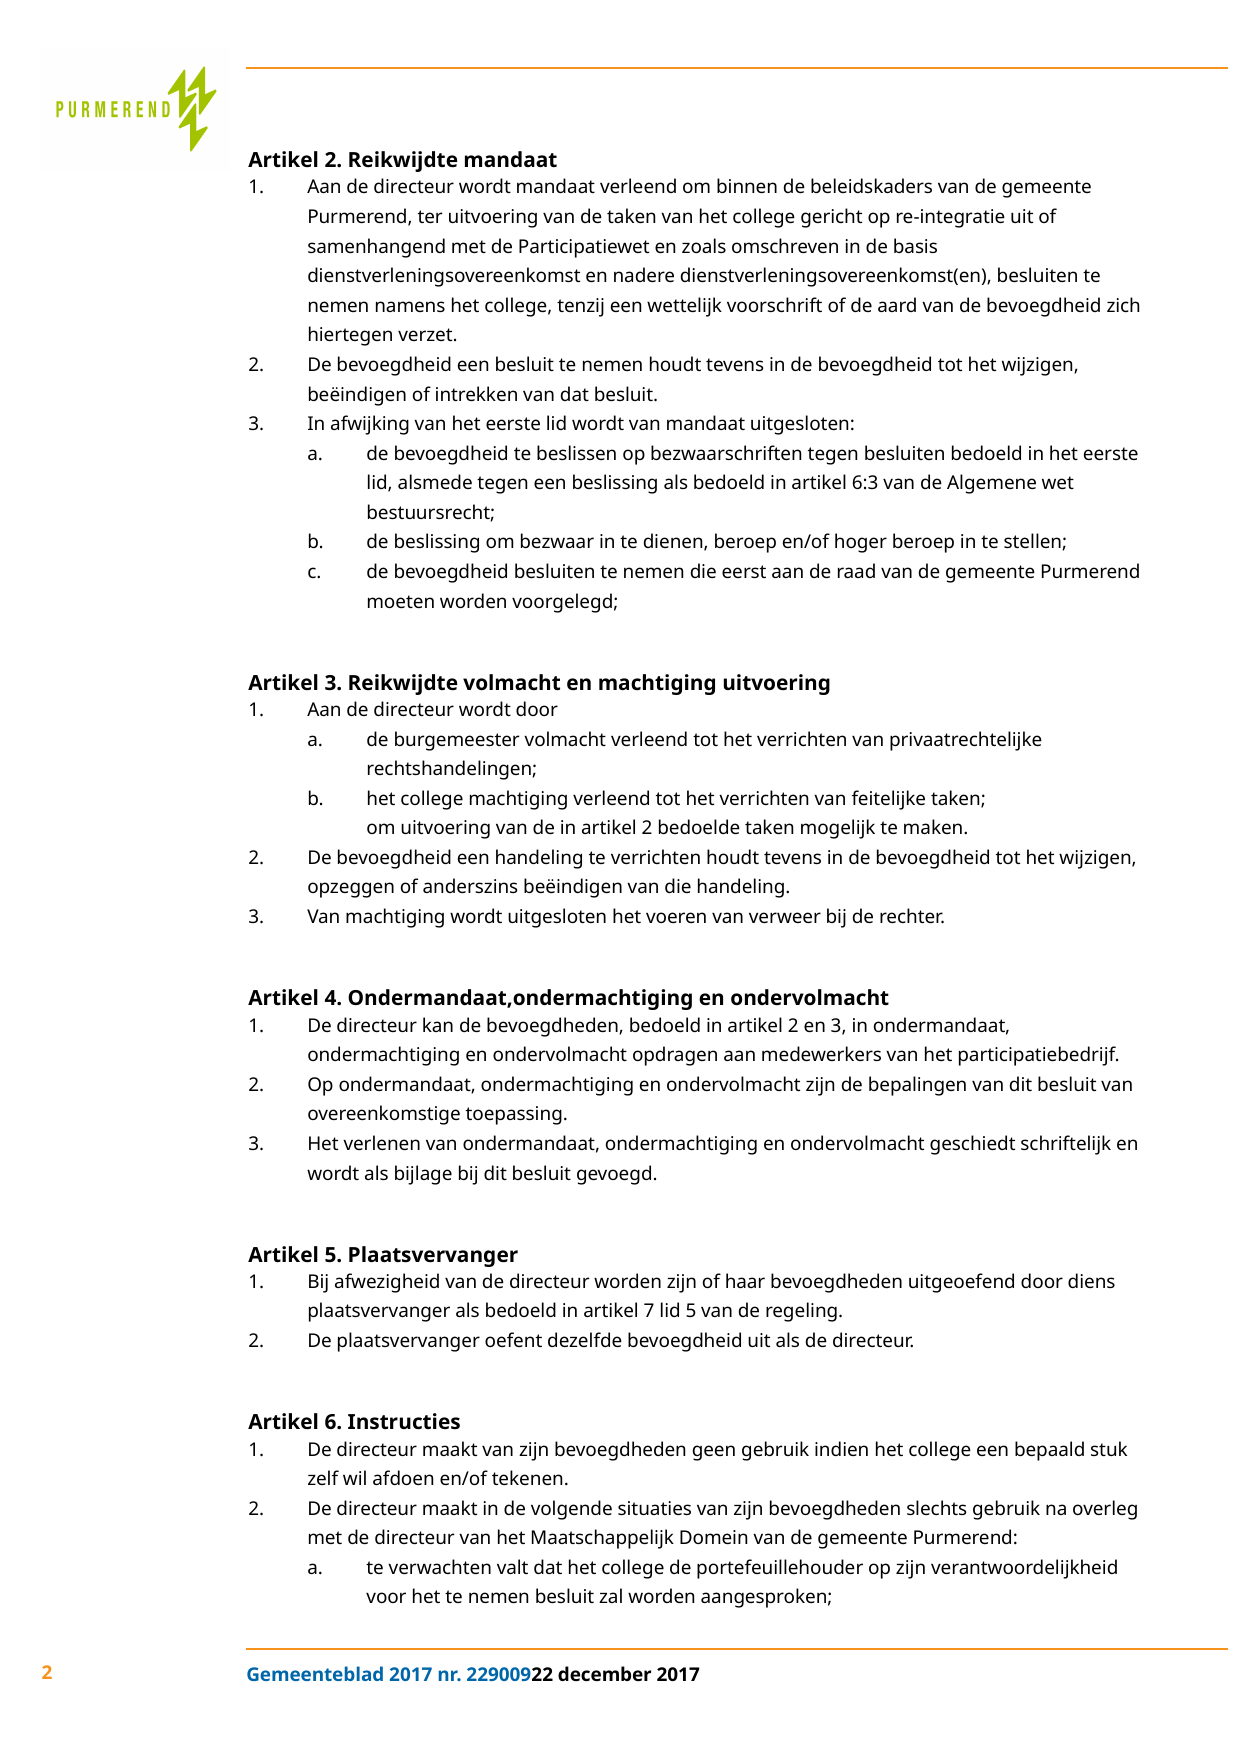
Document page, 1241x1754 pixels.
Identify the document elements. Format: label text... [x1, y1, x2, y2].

text Artikel 3. Reikwijdte volmacht en machtiging uitvoering [248, 668, 1152, 696]
list De directeur maakt in de volgende situaties van zijn bevoegdheden slechts gebruik na overleg met de directeur van het Maatschappelijk Domein van de gemeente Purmerend: [248, 1495, 1152, 1550]
list De directeur maakt van zijn bevoegdheden geen gebruik indien het college een bepaald stuk zelf wil afdoen en/of tekenen. [248, 1436, 1152, 1491]
list Het verlenen van ondermandaat, ondermachtiging en ondervolmacht geschiedt schriftelijk en wordt als bijlage bij dit besluit gevoegd. [248, 1130, 1152, 1185]
list te verwachten valt dat het college de portefeuillehouder op zijn verantwoordelijkheid voor het te nemen besluit zal worden aangesproken; [307, 1554, 1152, 1609]
list om uitvoering van de in artikel 2 bedoelde taken mogelijk te maken. [307, 814, 1152, 840]
picture [41, 47, 231, 172]
list De bevoegdheid een handeling te verrichten houdt tevens in de bevoegdheid tot het wijzigen, opzeggen of anderszins beëindigen van die handeling. [248, 844, 1152, 899]
list Aan de directeur wordt mandaat verleend om binnen de beleidskaders van de gemeente Purmerend, ter uitvoering van de taken van het college gericht op re-integratie uit of samenhangend met de Participatiewet en zoals omschreven in de basis dienstverleningsovereenkomst en nadere dienstverleningsovereenkomst(en), besluiten te nemen namens het college, tenzij een wettelijk voorschrift of de aard van de bevoegdheid zich hiertegen verzet. [248, 174, 1152, 347]
list Bij afwezigheid van de directeur worden zijn of haar bevoegdheden uitgeoefend door diens plaatsvervanger als bedoeld in artikel 7 lid 5 van de regeling. [248, 1268, 1152, 1323]
list Van machtiging wordt uitgesloten het voeren van verweer bij de rechter. [248, 903, 1152, 929]
list het college machtiging verleend tot het verrichten van feitelijke taken; [307, 785, 1152, 811]
list de bevoegdheid te beslissen op bezwaarschriften tegen besluiten bedoeld in het eerste lid, alsmede tegen een beslissing als bedoeld in artikel 6:3 van de Algemene wet bestuursrecht; [307, 440, 1152, 525]
list In afwijking van het eerste lid wordt van mandaat uitgesloten: [248, 410, 1152, 436]
list De plaatsvervanger oefent dezelfde bevoegdheid uit als de directeur. [248, 1327, 1152, 1353]
list de beslissing om bezwaar in te dienen, beroep en/of hoger beroep in te stellen; [307, 529, 1152, 554]
text Artikel 6. Instructies [248, 1407, 1152, 1436]
list de bevoegdheid besluiten te nemen die eerst aan de raad van de gemeente Purmerend moeten worden voorgelegd; [307, 558, 1152, 613]
text Artikel 2. Reikwijdte mandaat [248, 145, 1152, 174]
list Op ondermandaat, ondermachtiging en ondervolmacht zijn de bepalingen van dit besluit van overeenkomstige toepassing. [248, 1071, 1152, 1126]
list De bevoegdheid een besluit te nemen houdt tevens in de bevoegdheid tot het wijzigen, beëindigen of intrekken van dat besluit. [248, 351, 1152, 406]
text Artikel 5. Plaatsvervanger [248, 1240, 1152, 1268]
list Aan de directeur wordt door [248, 696, 1152, 722]
text Artikel 4. Ondermandaat,ondermachtiging en ondervolmacht [248, 983, 1152, 1012]
list de burgemeester volmacht verleend tot het verrichten van privaatrechtelijke rechtshandelingen; [307, 726, 1152, 781]
list De directeur kan de bevoegdheden, bedoeld in artikel 2 en 3, in ondermandaat, ondermachtiging en ondervolmacht opdragen aan medewerkers van het participatiebedrijf. [248, 1012, 1152, 1067]
